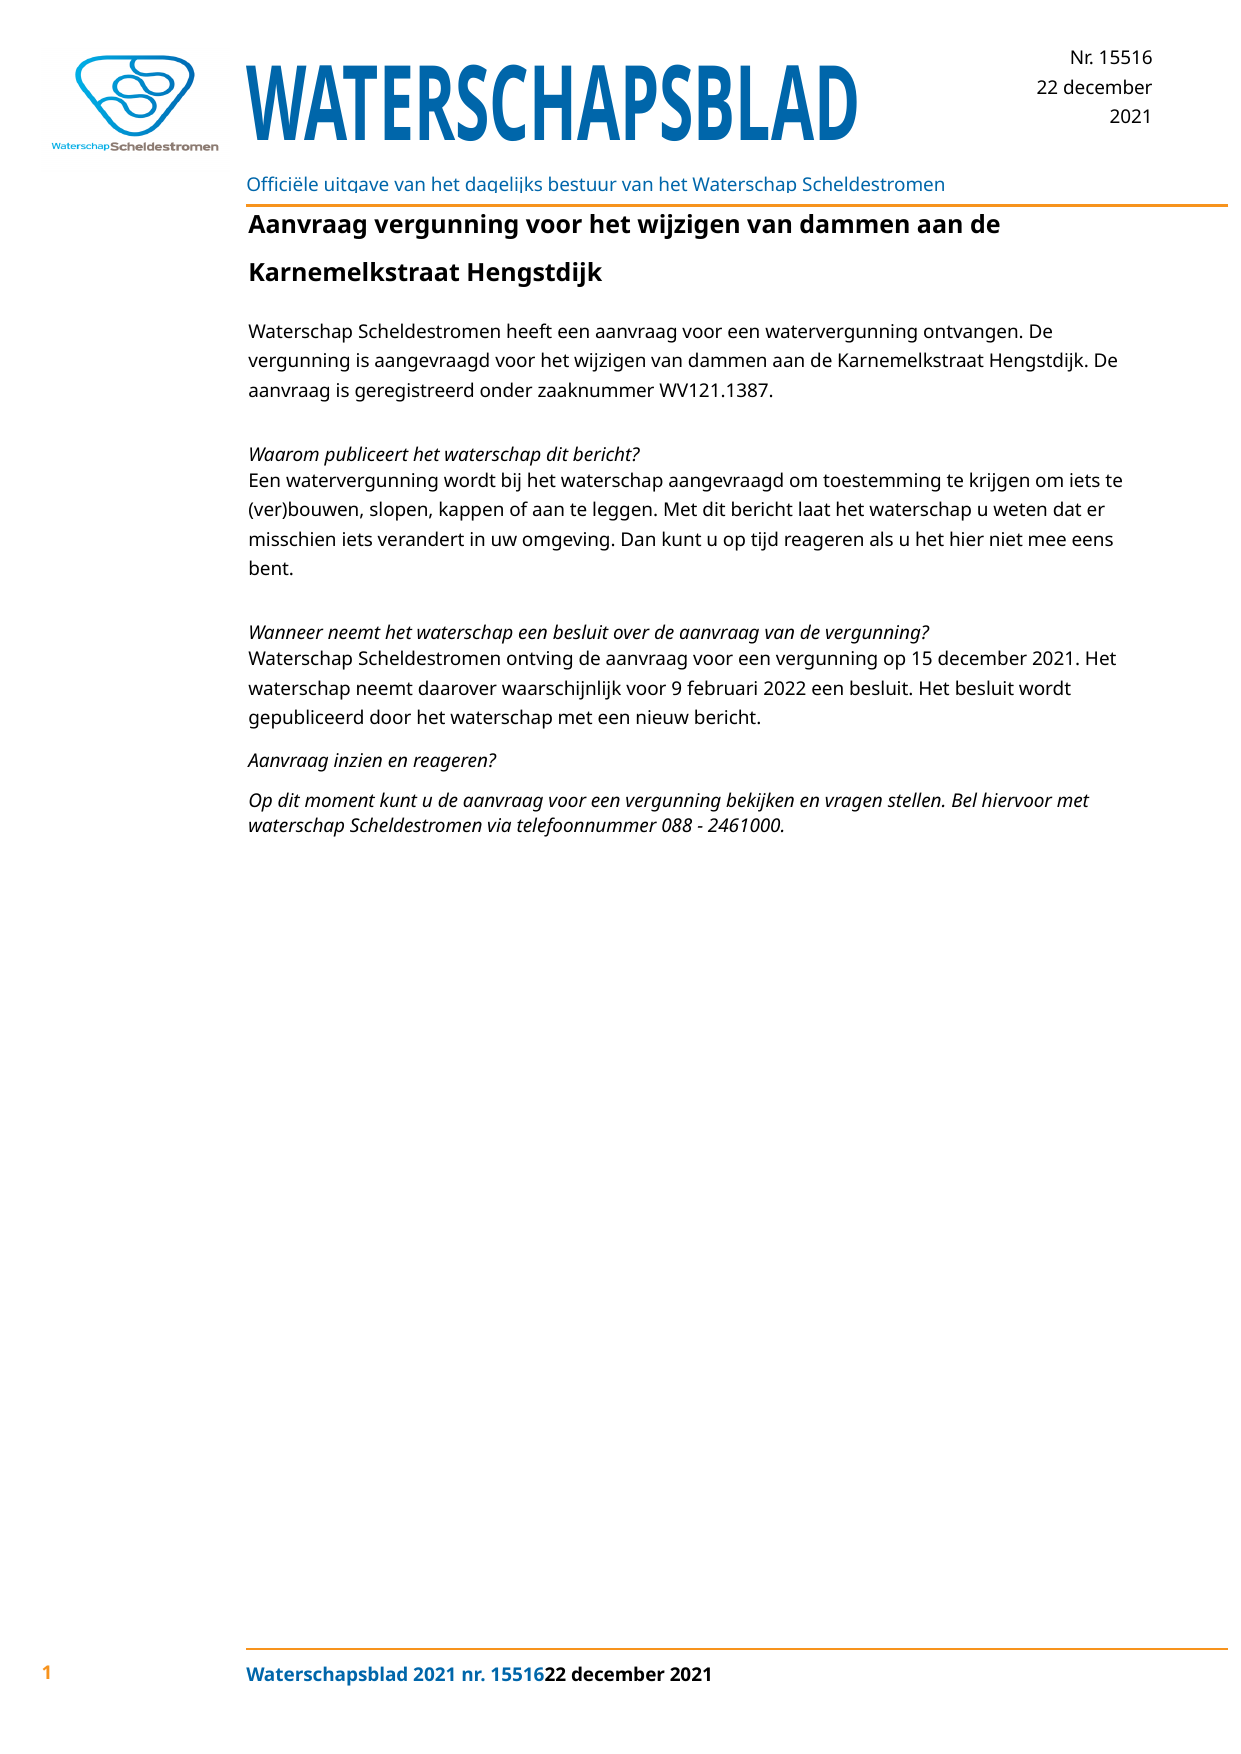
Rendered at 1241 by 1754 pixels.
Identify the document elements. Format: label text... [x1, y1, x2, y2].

text Waterschap Scheldestromen heeft een aanvraag voor een watervergunning ontvangen. De vergunning is aangevraagd voor het wijzigen van dammen aan de Karnemelkstraat Hengstdijk. De aanvraag is geregistreerd onder zaaknummer WV121.1387. [248, 318, 1152, 403]
text Op dit moment kunt u de aanvraag voor een vergunning bekijken en vragen stellen. Bel hiervoor met waterschap Scheldestromen via telefoonnummer 088 - 2461000. [248, 787, 1152, 838]
picture [41, 47, 231, 172]
text Een watervergunning wordt bij het waterschap aangevraagd om toestemming te krijgen om iets te (ver)bouwen, slopen, kappen of aan te leggen. Met dit bericht laat het waterschap u weten dat er misschien iets verandert in uw omgeving. Dan kunt u op tijd reageren als u het hier niet mee eens bent. [248, 467, 1152, 581]
text Waterschap Scheldestromen ontving de aanvraag voor een vergunning op 15 december 2021. Het waterschap neemt daarover waarschijnlijk voor 9 februari 2022 een besluit. Het besluit wordt gepubliceerd door het waterschap met een nieuw bericht. [248, 645, 1152, 730]
text Aanvraag inzien en reageren? [248, 747, 1152, 773]
text Waarom publiceert het waterschap dit bericht? [248, 441, 1152, 467]
text Aanvraag vergunning voor het wijzigen van dammen aan de Karnemelkstraat Hengstdijk [248, 207, 1152, 288]
text Wanneer neemt het waterschap een besluit over de aanvraag van de vergunning? [248, 619, 1152, 645]
